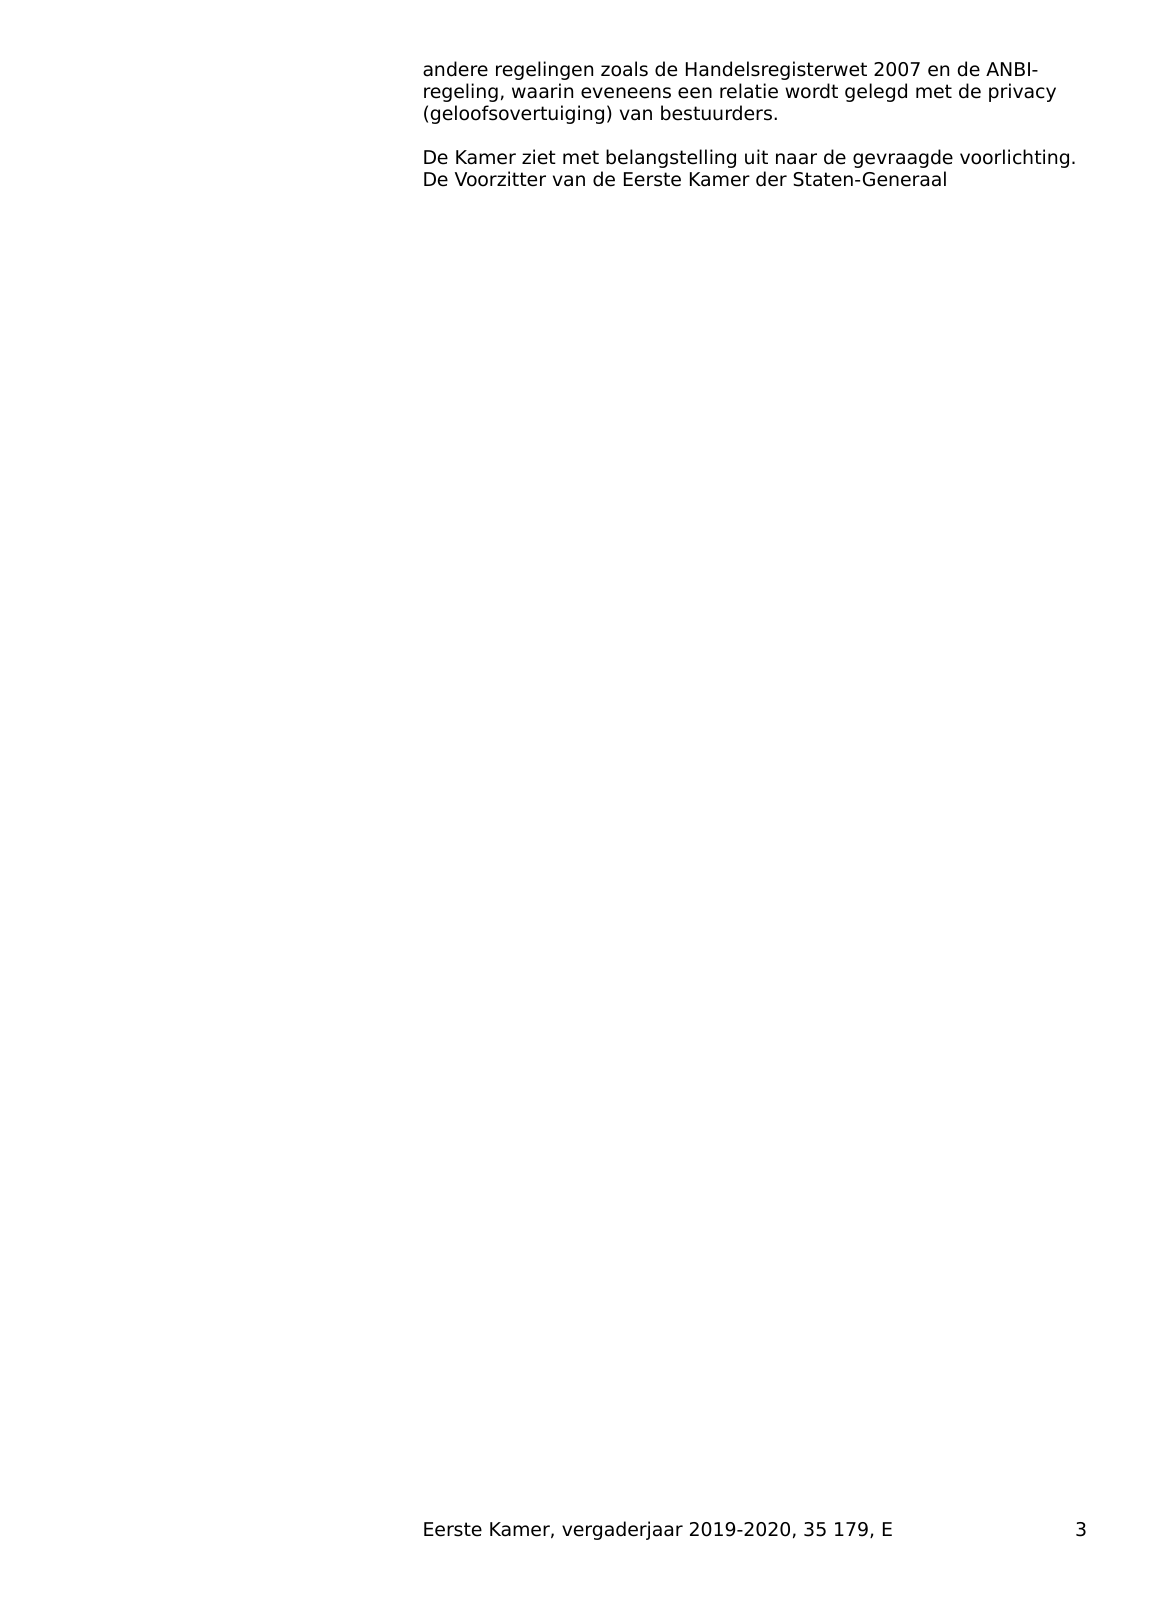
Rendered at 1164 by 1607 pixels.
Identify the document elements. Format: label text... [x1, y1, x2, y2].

text andere regelingen zoals de Handelsregisterwet 2007 en de ANBI-regeling, waarin eveneens een relatie wordt gelegd met de privacy (geloofsovertuiging) van bestuurders. [422, 59, 1087, 125]
text De Voorzitter van de Eerste Kamer der Staten-Generaal [422, 169, 1087, 191]
text De Kamer ziet met belangstelling uit naar de gevraagde voorlichting. [422, 147, 1087, 169]
